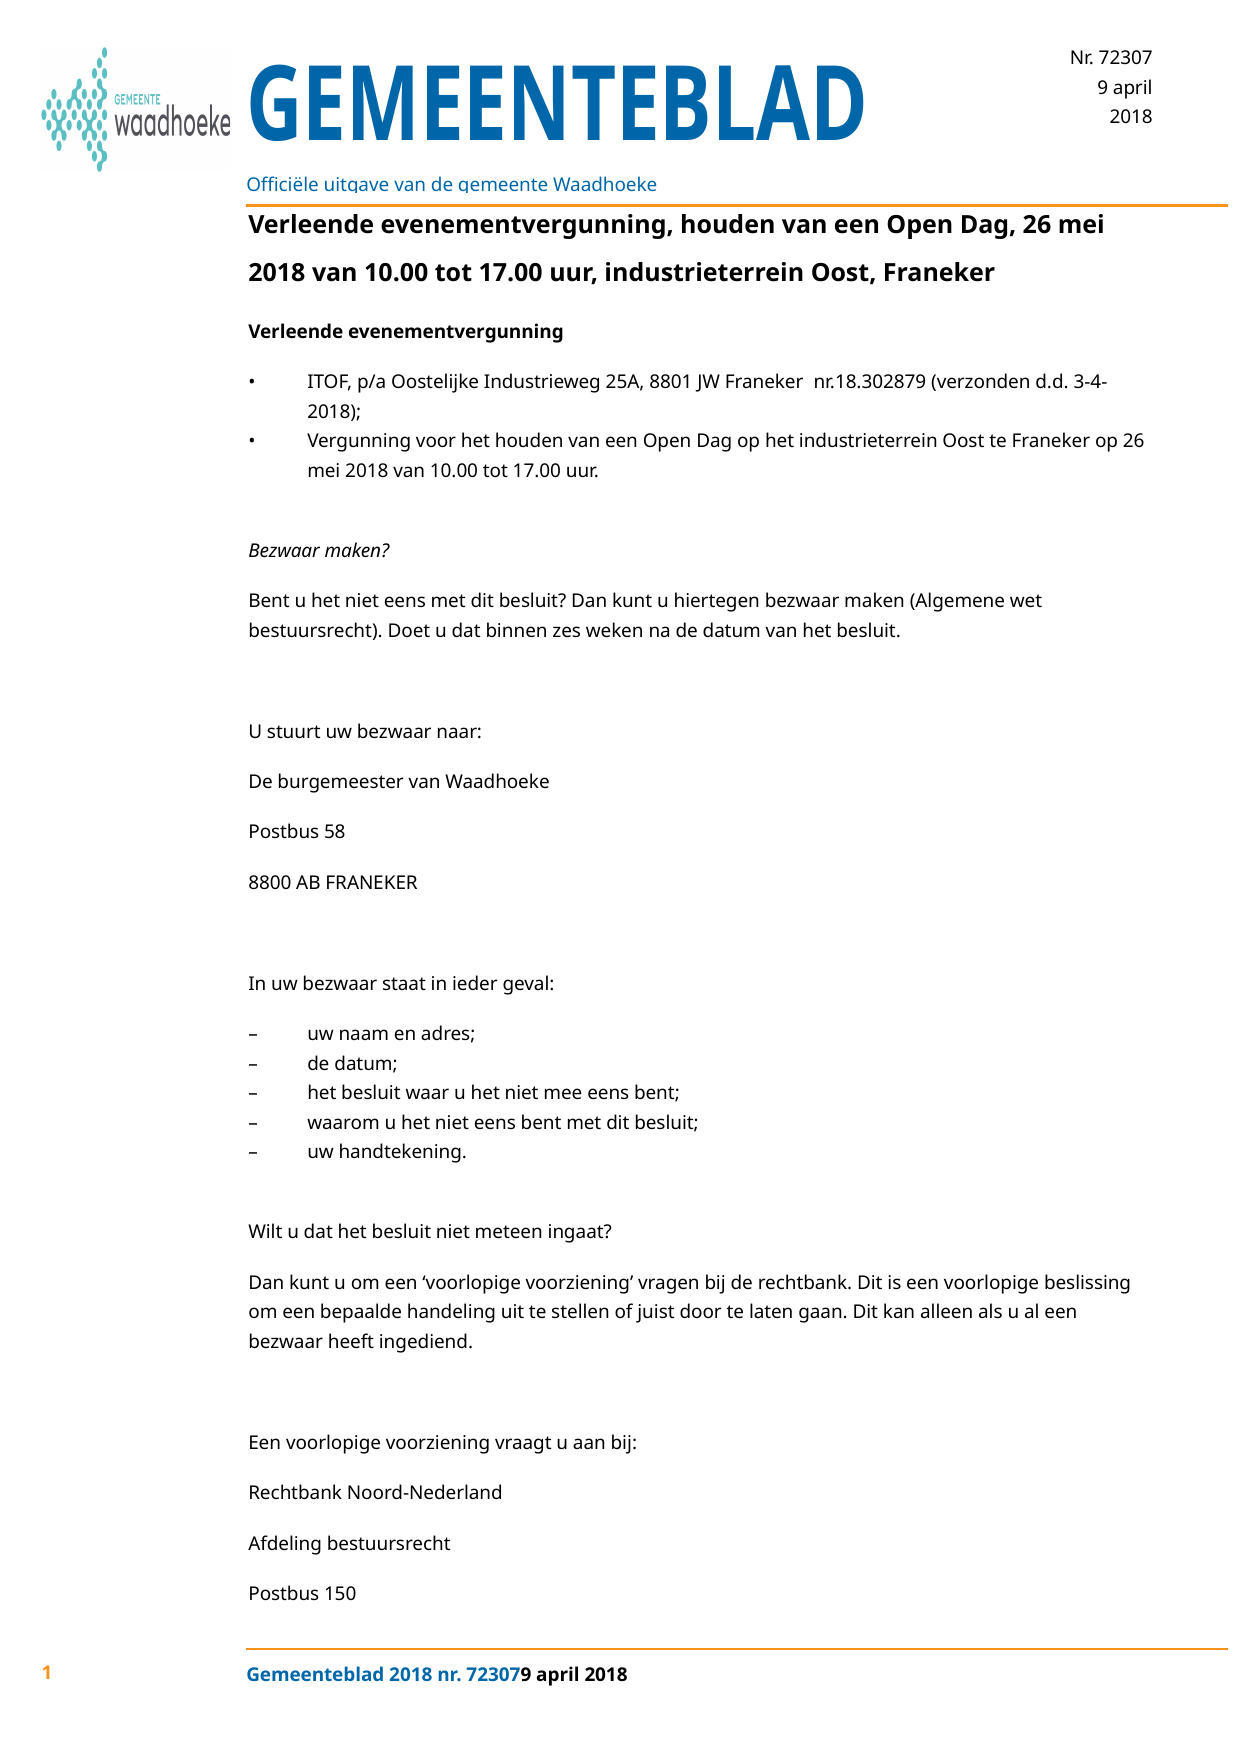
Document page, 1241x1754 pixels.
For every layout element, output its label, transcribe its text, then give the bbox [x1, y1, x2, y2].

text Bent u het niet eens met dit besluit? Dan kunt u hiertegen bezwaar maken (Algemene wet bestuursrecht). Doet u dat binnen zes weken na de datum van het besluit. [248, 587, 1152, 643]
text Bezwaar maken? [248, 537, 1152, 563]
list de datum; [248, 1050, 1152, 1076]
picture [41, 47, 231, 172]
text Wilt u dat het besluit niet meteen ingaat? [248, 1219, 1152, 1244]
text Postbus 150 [248, 1580, 1152, 1606]
text De burgemeester van Waadhoeke [248, 768, 1152, 794]
text Dan kunt u om een ‘voorlopige voorziening’ vragen bij de rechtbank. Dit is een voorlopige beslissing om een bepaalde handeling uit te stellen of juist door te laten gaan. Dit kan alleen als u al een bezwaar heeft ingediend. [248, 1269, 1152, 1354]
list ITOF, p/a Oostelijke Industrieweg 25A, 8801 JW Franeker nr.18.302879 (verzonden d.d. 3-4-2018); [248, 368, 1152, 424]
text Verleende evenementvergunning [248, 318, 1152, 344]
list het besluit waar u het niet mee eens bent; [248, 1079, 1152, 1105]
text Afdeling bestuursrecht [248, 1530, 1152, 1556]
list uw naam en adres; [248, 1020, 1152, 1046]
list uw handtekening. [248, 1139, 1152, 1164]
text Verleende evenementvergunning, houden van een Open Dag, 26 mei 2018 van 10.00 tot 17.00 uur, industrieterrein Oost, Franeker [248, 207, 1152, 288]
text Postbus 58 [248, 819, 1152, 844]
text In uw bezwaar staat in ieder geval: [248, 970, 1152, 996]
text 8800 AB FRANEKER [248, 869, 1152, 895]
list Vergunning voor het houden van een Open Dag op het industrieterrein Oost te Franeker op 26 mei 2018 van 10.00 tot 17.00 uur. [248, 427, 1152, 483]
text Rechtbank Noord-Nederland [248, 1479, 1152, 1505]
text U stuurt uw bezwaar naar: [248, 718, 1152, 744]
text Een voorlopige voorziening vraagt u aan bij: [248, 1429, 1152, 1455]
list waarom u het niet eens bent met dit besluit; [248, 1109, 1152, 1135]
